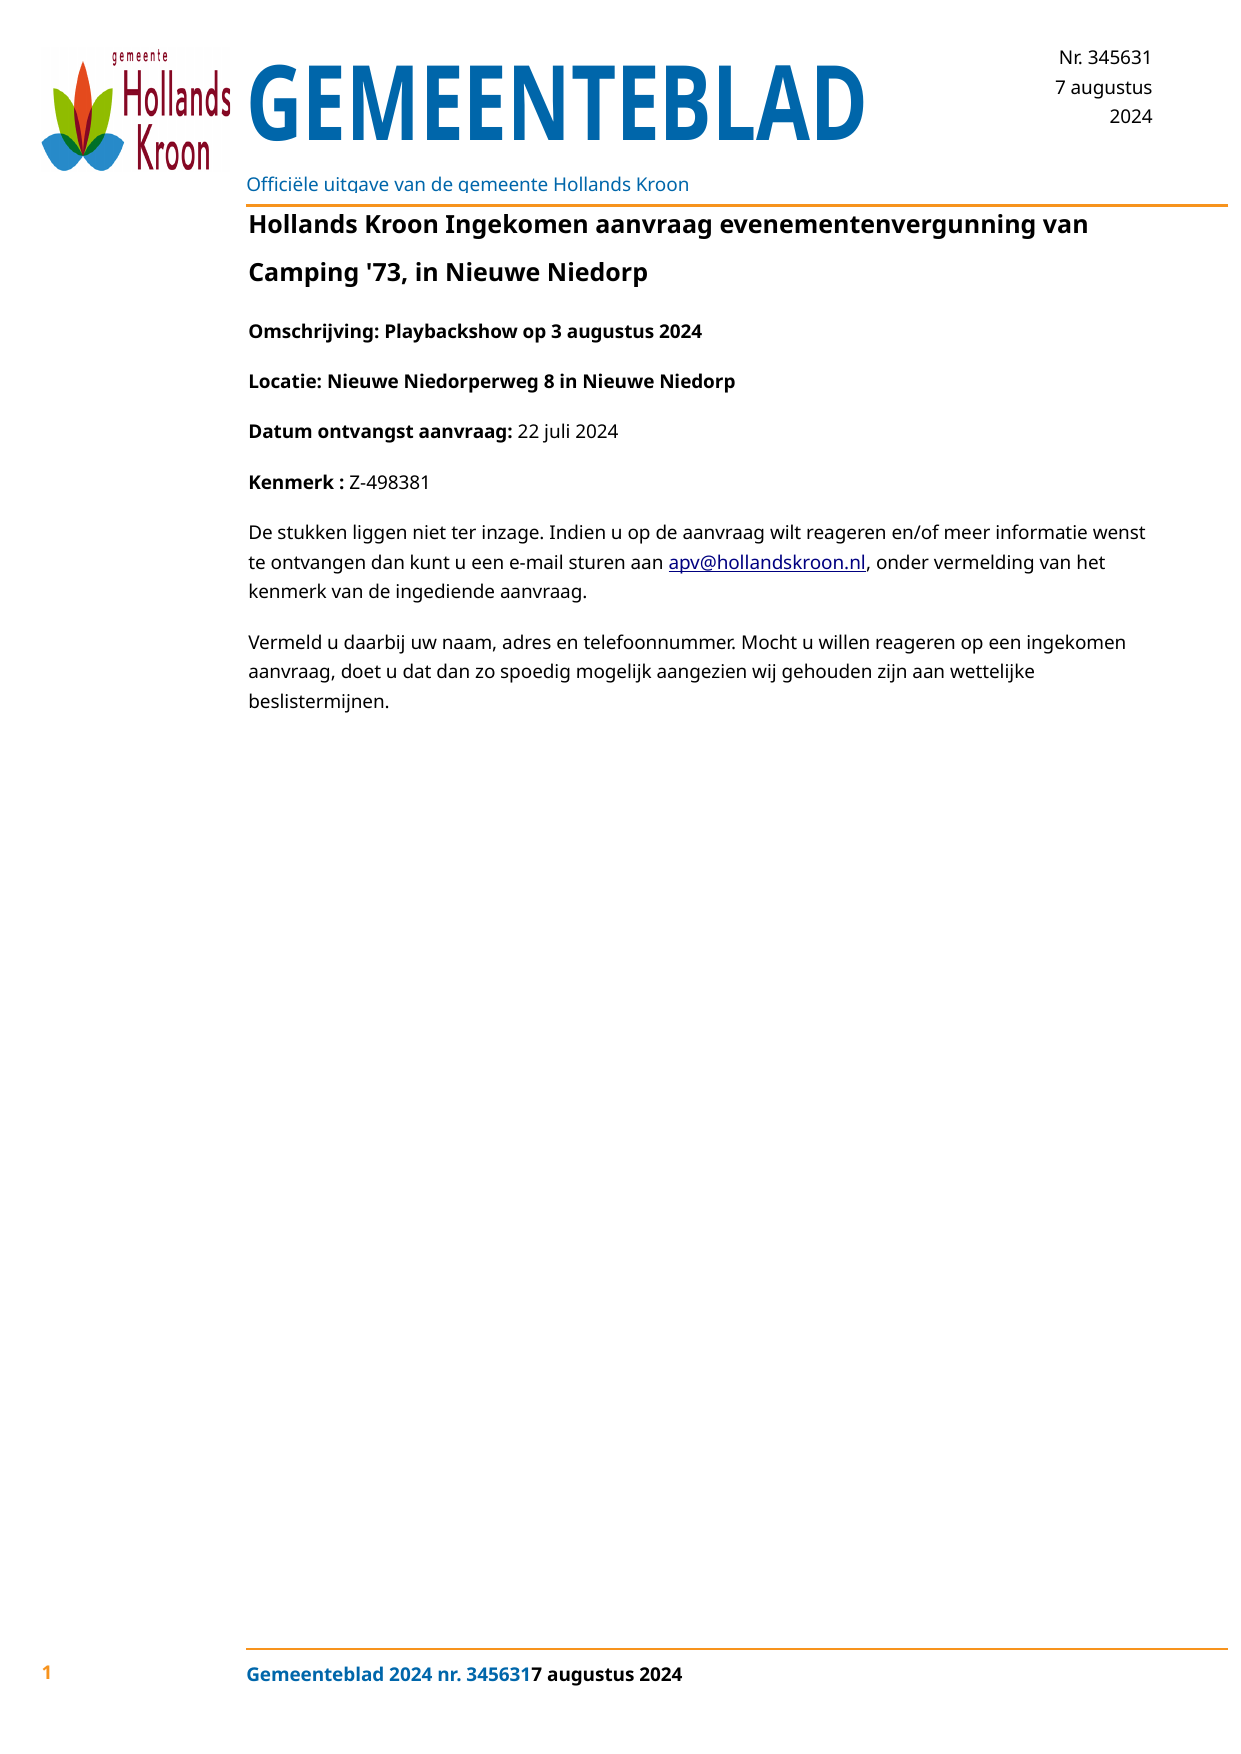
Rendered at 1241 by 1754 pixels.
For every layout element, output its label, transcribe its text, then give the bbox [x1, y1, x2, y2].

text Locatie: Nieuwe Niedorperweg 8 in Nieuwe Niedorp [248, 368, 1152, 394]
text Datum ontvangst aanvraag: 22 juli 2024 [248, 419, 1152, 444]
picture [41, 47, 231, 172]
text Omschrijving: Playbackshow op 3 augustus 2024 [248, 318, 1152, 344]
text Vermeld u daarbij uw naam, adres en telefoonnummer. Mocht u willen reageren op een ingekomen aanvraag, doet u dat dan zo spoedig mogelijk aangezien wij gehouden zijn aan wettelijke beslistermijnen. [248, 629, 1152, 714]
text De stukken liggen niet ter inzage. Indien u op de aanvraag wilt reageren en/of meer informatie wenst te ontvangen dan kunt u een e-mail sturen aan apv@hollandskroon.nl, onder vermelding van het kenmerk van de ingediende aanvraag. [248, 519, 1152, 604]
text Kenmerk : Z-498381 [248, 469, 1152, 495]
text Hollands Kroon Ingekomen aanvraag evenementenvergunning van Camping '73, in Nieuwe Niedorp [248, 207, 1152, 288]
